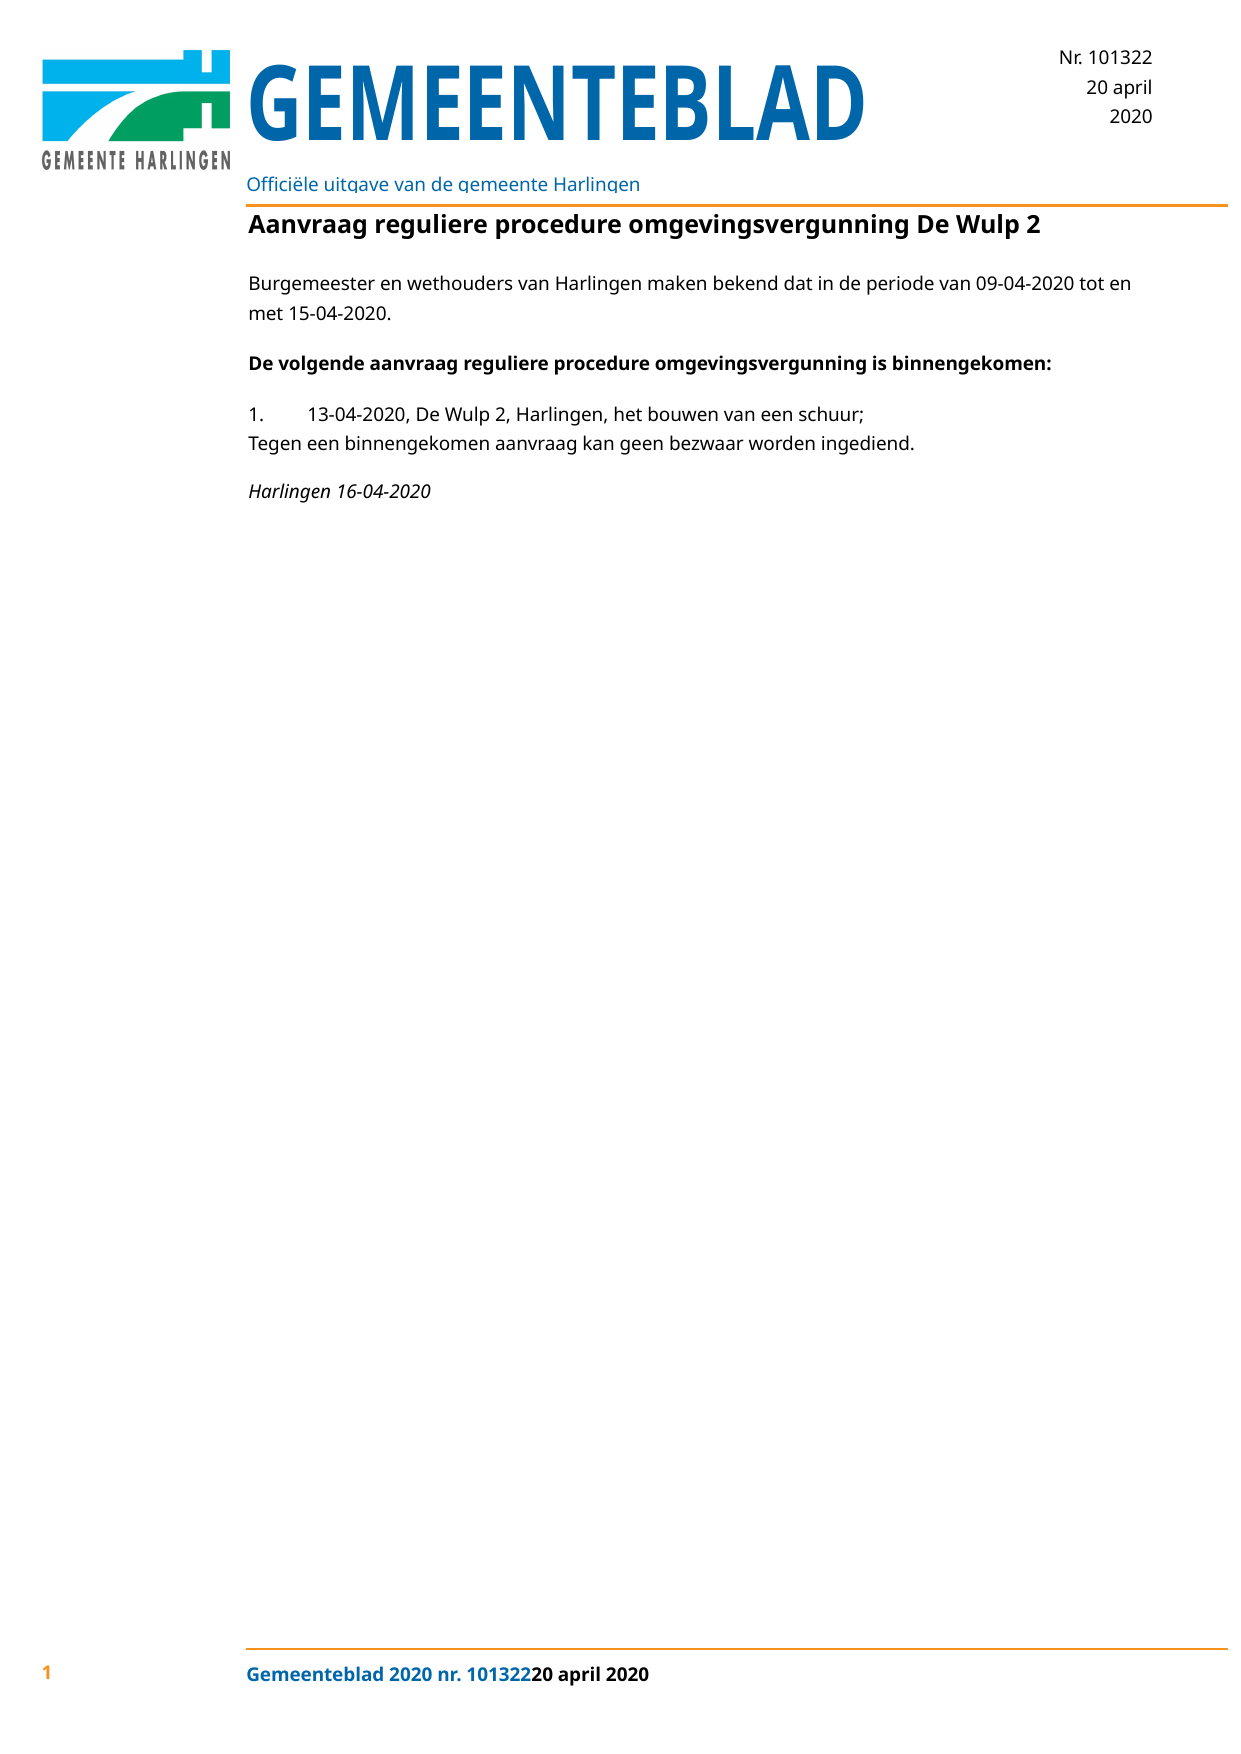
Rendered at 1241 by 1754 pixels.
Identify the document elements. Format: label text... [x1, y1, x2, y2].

text Aanvraag reguliere procedure omgevingsvergunning De Wulp 2 [248, 207, 1152, 241]
text Burgemeester en wethouders van Harlingen maken bekend dat in de periode van 09-04-2020 tot en met 15-04-2020. [248, 270, 1152, 326]
text Harlingen 16-04-2020 [248, 478, 1152, 504]
text Tegen een binnengekomen aanvraag kan geen bezwaar worden ingediend. [248, 430, 1152, 456]
text De volgende aanvraag reguliere procedure omgevingsvergunning is binnengekomen: [248, 350, 1152, 376]
picture [41, 47, 231, 172]
list 13-04-2020, De Wulp 2, Harlingen, het bouwen van een schuur; [248, 401, 1152, 426]
